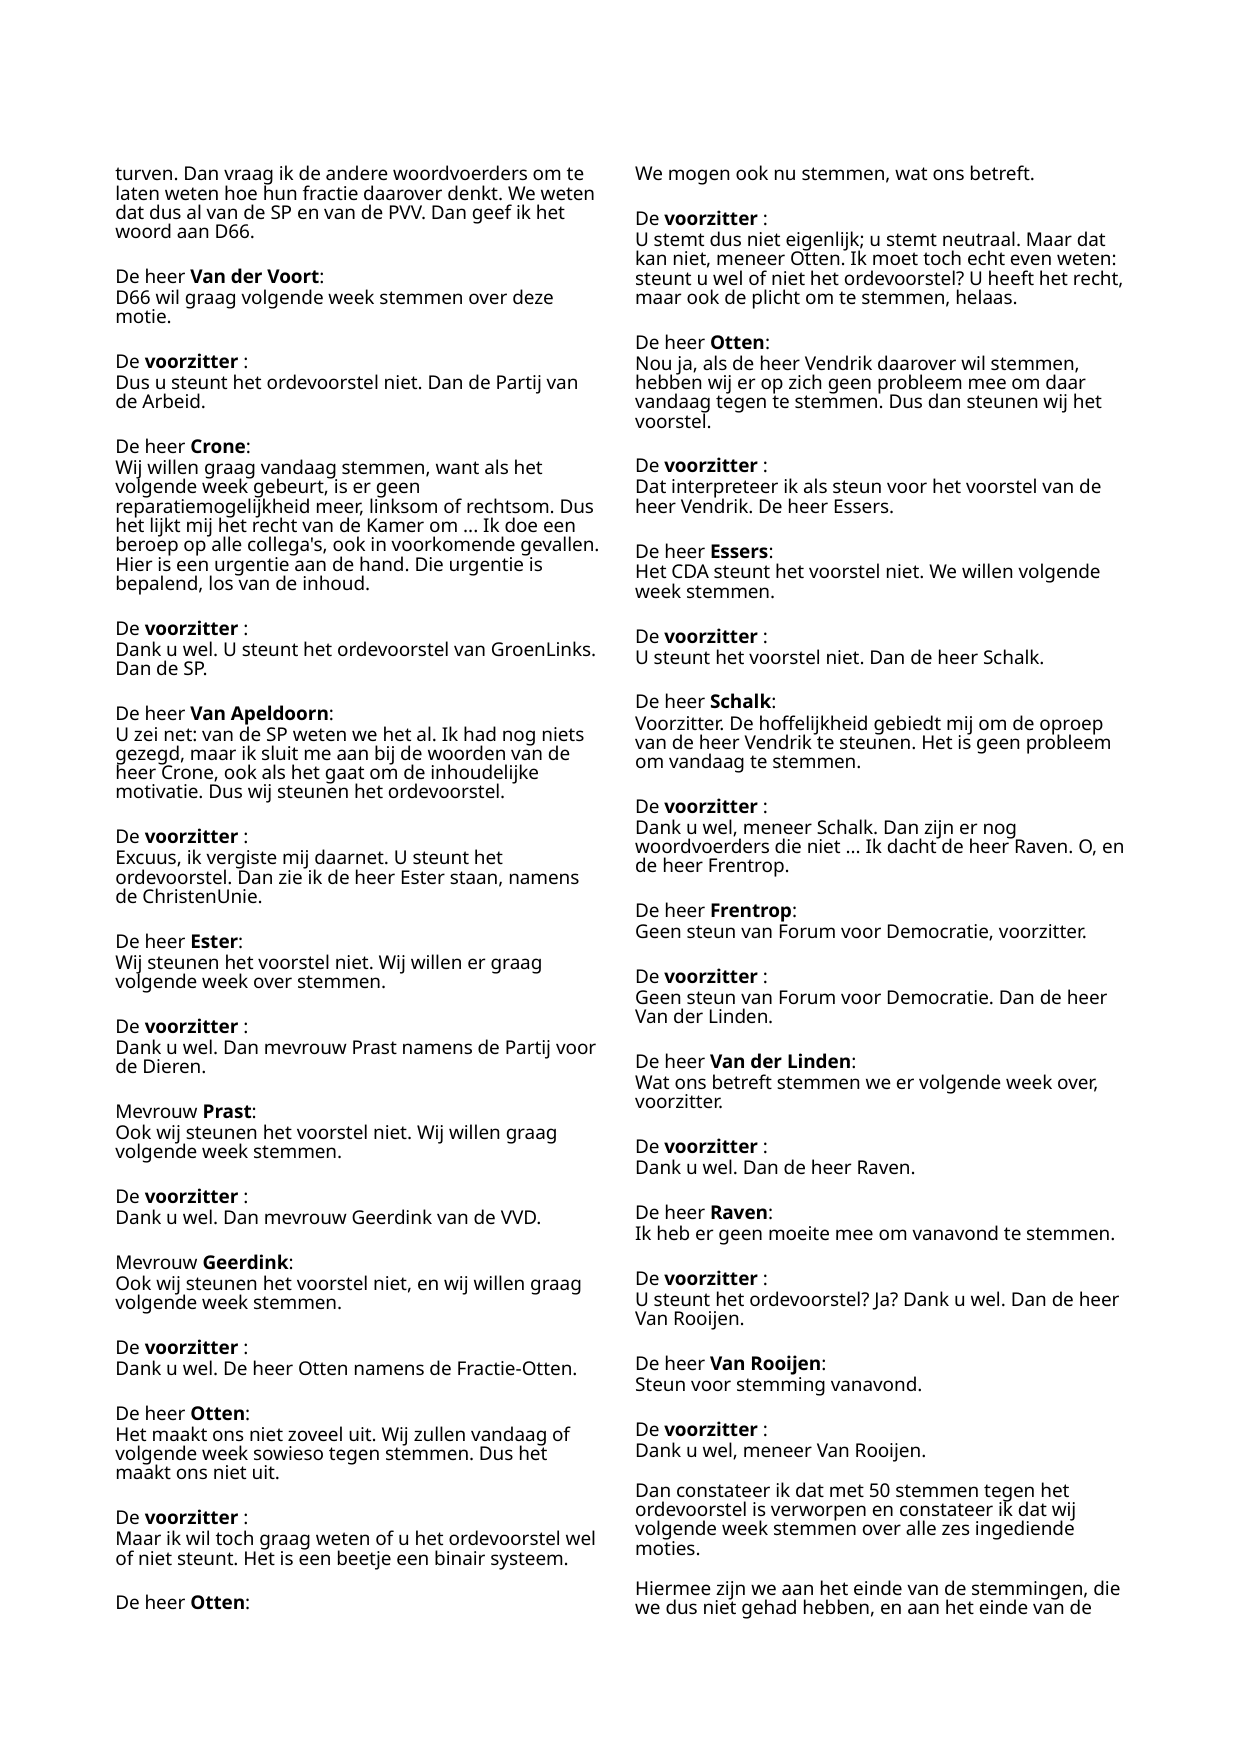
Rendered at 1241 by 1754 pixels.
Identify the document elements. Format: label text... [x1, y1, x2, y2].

text Dank u wel. Dan mevrouw Prast namens de Partij voor de Dieren. [115, 1039, 605, 1077]
text We mogen ook nu stemmen, wat ons betreft. [635, 165, 1125, 184]
text De heer Otten: [115, 1400, 605, 1426]
text Dus u steunt het ordevoorstel niet. Dan de Partij van de Arbeid. [115, 374, 605, 413]
text Dank u wel. U steunt het ordevoorstel van GroenLinks. Dan de SP. [115, 641, 605, 679]
text De voorzitter : [635, 963, 1125, 989]
text U stemt dus niet eigenlijk; u stemt neutraal. Maar dat kan niet, meneer Otten. Ik moet toch echt even weten: steunt u wel of niet het ordevoorstel? U heeft het recht, maar ook de plicht om te stemmen, helaas. [635, 231, 1125, 308]
text Geen steun van Forum voor Democratie, voorzitter. [635, 923, 1125, 942]
text De heer Frentrop: [635, 897, 1125, 923]
text Dank u wel. De heer Otten namens de Fractie-Otten. [115, 1360, 605, 1379]
text De voorzitter : [635, 1416, 1125, 1442]
text Nou ja, als de heer Vendrik daarover wil stemmen, hebben wij er op zich geen probleem mee om daar vandaag tegen te stemmen. Dus dan steunen wij het voorstel. [635, 355, 1125, 432]
text Maar ik wil toch graag weten of u het ordevoorstel wel of niet steunt. Het is een beetje een binair systeem. [115, 1530, 605, 1569]
text De heer Schalk: [635, 689, 1125, 714]
text Mevrouw Geerdink: [115, 1249, 605, 1275]
text Ik heb er geen moeite mee om vanavond te stemmen. [635, 1225, 1125, 1244]
text Dan constateer ik dat met 50 stemmen tegen het ordevoorstel is verworpen en constateer ik dat wij volgende week stemmen over alle zes ingediende moties. [635, 1482, 1125, 1559]
text Mevrouw Prast: [115, 1098, 605, 1124]
text De heer Essers: [635, 538, 1125, 563]
text Steun voor stemming vanavond. [635, 1376, 1125, 1395]
text Voorzitter. De hoffelijkheid gebiedt mij om de oproep van de heer Vendrik te steunen. Het is geen probleem om vandaag te stemmen. [635, 714, 1125, 772]
text Wij willen graag vandaag stemmen, want als het volgende week gebeurt, is er geen reparatiemogelijkheid meer, linksom of rechtsom. Dus het lijkt mij het recht van de Kamer om ... Ik doe een beroep op alle collega's, ook in voorkomende gevallen. Hier is een urgentie aan de hand. Die urgentie is bepalend, los van de inhoud. [115, 459, 605, 594]
text De voorzitter : [635, 623, 1125, 649]
text De voorzitter : [635, 205, 1125, 231]
text De heer Otten: [115, 1589, 605, 1615]
text De heer Van Apeldoorn: [115, 700, 605, 726]
text De voorzitter : [635, 1265, 1125, 1291]
text De heer Van der Linden: [635, 1048, 1125, 1074]
text U steunt het ordevoorstel? Ja? Dank u wel. Dan de heer Van Rooijen. [635, 1291, 1125, 1329]
text De heer Raven: [635, 1199, 1125, 1225]
text De voorzitter : [115, 824, 605, 849]
text Dank u wel, meneer Schalk. Dan zijn er nog woordvoerders die niet ... Ik dacht de heer Raven. O, en de heer Frentrop. [635, 819, 1125, 877]
text De voorzitter : [115, 615, 605, 641]
text Dank u wel. Dan de heer Raven. [635, 1159, 1125, 1178]
text De voorzitter : [115, 1334, 605, 1360]
text De heer Otten: [635, 329, 1125, 355]
text Dank u wel, meneer Van Rooijen. [635, 1442, 1125, 1461]
text D66 wil graag volgende week stemmen over deze motie. [115, 289, 605, 327]
text De heer Ester: [115, 928, 605, 954]
text De voorzitter : [635, 1133, 1125, 1159]
text Wij steunen het voorstel niet. Wij willen er graag volgende week over stemmen. [115, 954, 605, 992]
text De voorzitter : [635, 793, 1125, 819]
text De voorzitter : [115, 1183, 605, 1209]
text De heer Van Rooijen: [635, 1350, 1125, 1376]
text Wat ons betreft stemmen we er volgende week over, voorzitter. [635, 1074, 1125, 1113]
text U steunt het voorstel niet. Dan de heer Schalk. [635, 649, 1125, 668]
text De heer Crone: [115, 433, 605, 459]
text Het maakt ons niet zoveel uit. Wij zullen vandaag of volgende week sowieso tegen stemmen. Dus het maakt ons niet uit. [115, 1426, 605, 1484]
text Dank u wel. Dan mevrouw Geerdink van de VVD. [115, 1209, 605, 1228]
text Ook wij steunen het voorstel niet, en wij willen graag volgende week stemmen. [115, 1275, 605, 1313]
text turven. Dan vraag ik de andere woordvoerders om te laten weten hoe hun fractie daarover denkt. We weten dat dus al van de SP en van de PVV. Dan geef ik het woord aan D66. [115, 165, 605, 242]
text Excuus, ik vergiste mij daarnet. U steunt het ordevoorstel. Dan zie ik de heer Ester staan, namens de ChristenUnie. [115, 849, 605, 907]
text De voorzitter : [635, 453, 1125, 478]
text Het CDA steunt het voorstel niet. We willen volgende week stemmen. [635, 563, 1125, 602]
text Geen steun van Forum voor Democratie. Dan de heer Van der Linden. [635, 989, 1125, 1028]
text De voorzitter : [115, 348, 605, 374]
text Dat interpreteer ik als steun voor het voorstel van de heer Vendrik. De heer Essers. [635, 478, 1125, 517]
text Hiermee zijn we aan het einde van de stemmingen, die we dus niet gehad hebben, en aan het einde van de [635, 1580, 1125, 1618]
text De voorzitter : [115, 1013, 605, 1039]
text U zei net: van de SP weten we het al. Ik had nog niets gezegd, maar ik sluit me aan bij de woorden van de heer Crone, ook als het gaat om de inhoudelijke motivatie. Dus wij steunen het ordevoorstel. [115, 726, 605, 803]
text De heer Van der Voort: [115, 263, 605, 289]
text De voorzitter : [115, 1504, 605, 1530]
text Ook wij steunen het voorstel niet. Wij willen graag volgende week stemmen. [115, 1124, 605, 1162]
